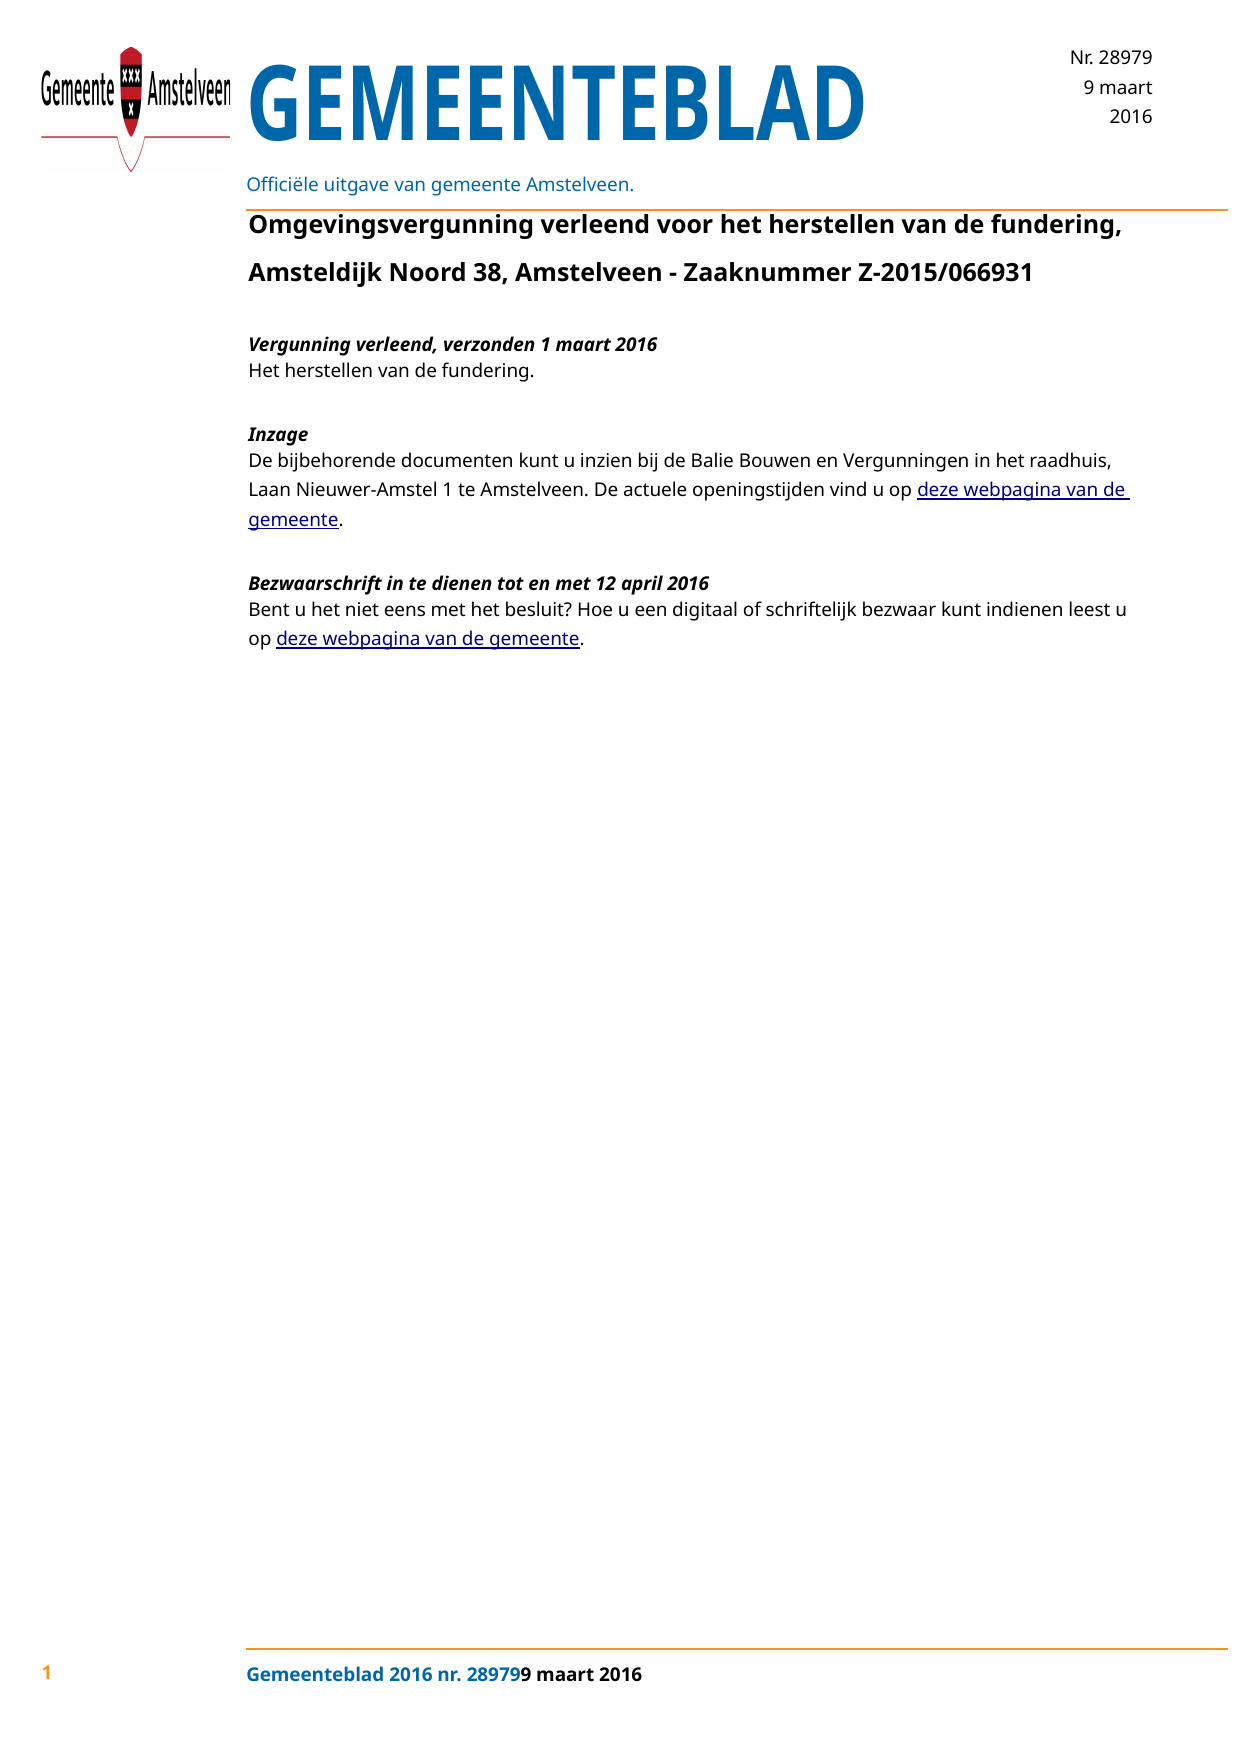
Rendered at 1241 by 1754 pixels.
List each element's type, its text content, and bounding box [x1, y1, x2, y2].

text Omgevingsvergunning verleend voor het herstellen van de fundering, Amsteldijk Noord 38, Amstelveen - Zaaknummer Z-2015/066931 [248, 211, 1152, 288]
text Inzage [248, 421, 1152, 447]
text Bent u het niet eens met het besluit? Hoe u een digitaal of schriftelijk bezwaar kunt indienen leest u op deze webpagina van de gemeente. [248, 596, 1152, 651]
text Bezwaarschrift in te dienen tot en met 12 april 2016 [248, 570, 1152, 596]
picture [41, 47, 231, 172]
text Vergunning verleend, verzonden 1 maart 2016 [248, 331, 1152, 357]
text De bijbehorende documenten kunt u inzien bij de Balie Bouwen en Vergunningen in het raadhuis, Laan Nieuwer-Amstel 1 te Amstelveen. De actuele openingstijden vind u op deze webpagina van de gemeente. [248, 447, 1152, 532]
text Het herstellen van de fundering. [248, 357, 1152, 383]
